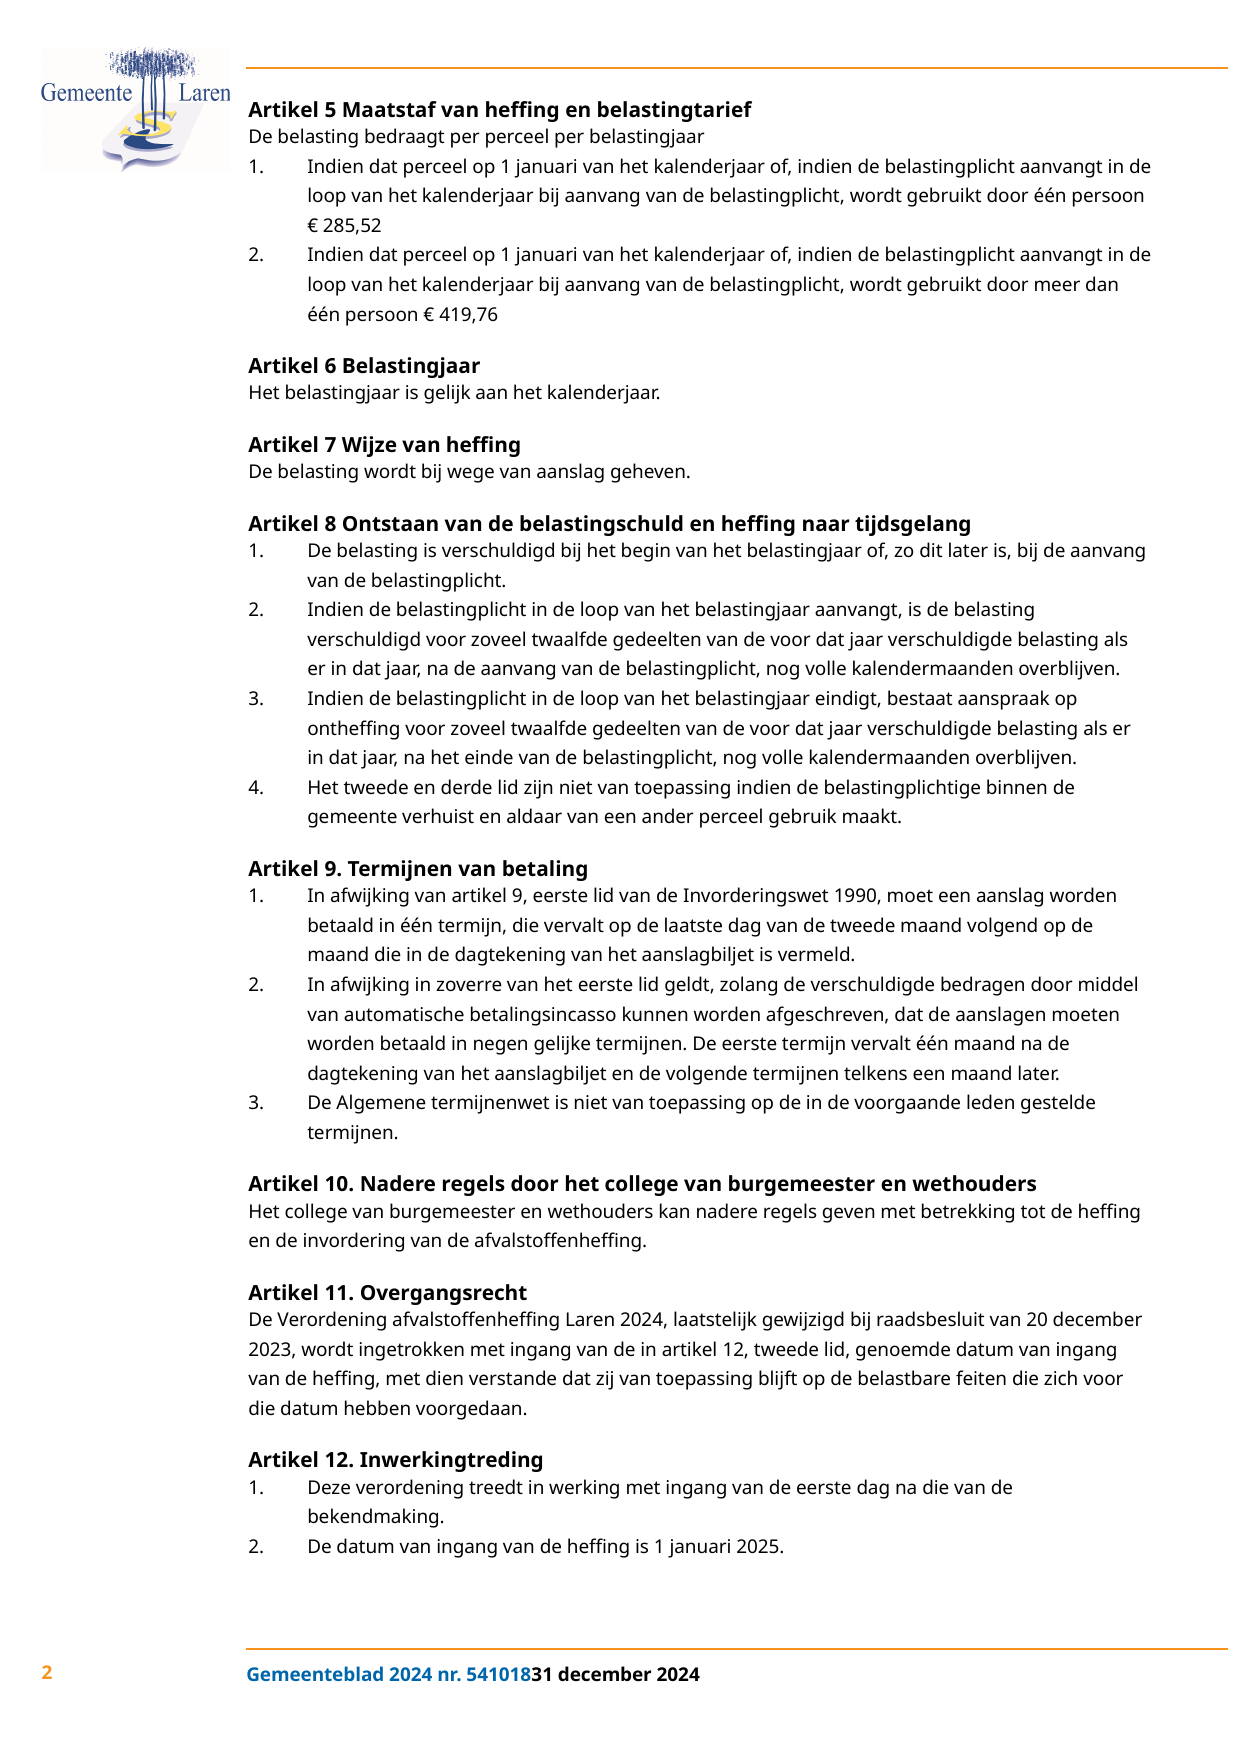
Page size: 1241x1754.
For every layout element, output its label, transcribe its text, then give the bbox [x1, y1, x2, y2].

text De belasting wordt bij wege van aanslag geheven. [248, 458, 1152, 484]
text De belasting bedraagt per perceel per belastingjaar [248, 123, 1152, 149]
list In afwijking van artikel 9, eerste lid van de Invorderingswet 1990, moet een aanslag worden betaald in één termijn, die vervalt op de laatste dag van de tweede maand volgend op de maand die in de dagtekening van het aanslagbiljet is vermeld. [248, 882, 1152, 967]
list Deze verordening treedt in werking met ingang van de eerste dag na die van de bekendmaking. [248, 1474, 1152, 1529]
list De datum van ingang van de heffing is 1 januari 2025. [248, 1533, 1152, 1559]
text De Verordening afvalstoffenheffing Laren 2024, laatstelijk gewijzigd bij raadsbesluit van 20 december 2023, wordt ingetrokken met ingang van de in artikel 12, tweede lid, genoemde datum van ingang van de heffing, met dien verstande dat zij van toepassing blijft op de belastbare feiten die zich voor die datum hebben voorgedaan. [248, 1306, 1152, 1421]
text Artikel 12. Inwerkingtreding [248, 1446, 1152, 1474]
text Artikel 8 Ontstaan van de belastingschuld en heffing naar tijdsgelang [248, 509, 1152, 537]
list Indien de belastingplicht in de loop van het belastingjaar eindigt, bestaat aanspraak op ontheffing voor zoveel twaalfde gedeelten van de voor dat jaar verschuldigde belasting als er in dat jaar, na het einde van de belastingplicht, nog volle kalendermaanden overblijven. [248, 685, 1152, 770]
text Artikel 7 Wijze van heffing [248, 430, 1152, 458]
list In afwijking in zoverre van het eerste lid geldt, zolang de verschuldigde bedragen door middel van automatische betalingsincasso kunnen worden afgeschreven, dat de aanslagen moeten worden betaald in negen gelijke termijnen. De eerste termijn vervalt één maand na de dagtekening van het aanslagbiljet en de volgende termijnen telkens een maand later. [248, 971, 1152, 1086]
text Artikel 6 Belastingjaar [248, 351, 1152, 379]
text Artikel 10. Nadere regels door het college van burgemeester en wethouders [248, 1169, 1152, 1198]
list Indien dat perceel op 1 januari van het kalenderjaar of, indien de belastingplicht aanvangt in de loop van het kalenderjaar bij aanvang van de belastingplicht, wordt gebruikt door meer dan één persoon € 419,76 [248, 242, 1152, 326]
text Artikel 11. Overgangsrecht [248, 1278, 1152, 1306]
text Artikel 5 Maatstaf van heffing en belastingtarief [248, 95, 1152, 123]
list De belasting is verschuldigd bij het begin van het belastingjaar of, zo dit later is, bij de aanvang van de belastingplicht. [248, 537, 1152, 593]
picture [41, 47, 231, 172]
list Het tweede en derde lid zijn niet van toepassing indien de belastingplichtige binnen de gemeente verhuist en aldaar van een ander perceel gebruik maakt. [248, 774, 1152, 829]
text Het belastingjaar is gelijk aan het kalenderjaar. [248, 379, 1152, 405]
text Het college van burgemeester en wethouders kan nadere regels geven met betrekking tot de heffing en de invordering van de afvalstoffenheffing. [248, 1198, 1152, 1253]
list Indien de belastingplicht in de loop van het belastingjaar aanvangt, is de belasting verschuldigd voor zoveel twaalfde gedeelten van de voor dat jaar verschuldigde belasting als er in dat jaar, na de aanvang van de belastingplicht, nog volle kalendermaanden overblijven. [248, 596, 1152, 681]
list De Algemene termijnenwet is niet van toepassing op de in de voorgaande leden gestelde termijnen. [248, 1089, 1152, 1145]
list Indien dat perceel op 1 januari van het kalenderjaar of, indien de belastingplicht aanvangt in de loop van het kalenderjaar bij aanvang van de belastingplicht, wordt gebruikt door één persoon € 285,52 [248, 153, 1152, 238]
text Artikel 9. Termijnen van betaling [248, 854, 1152, 882]
